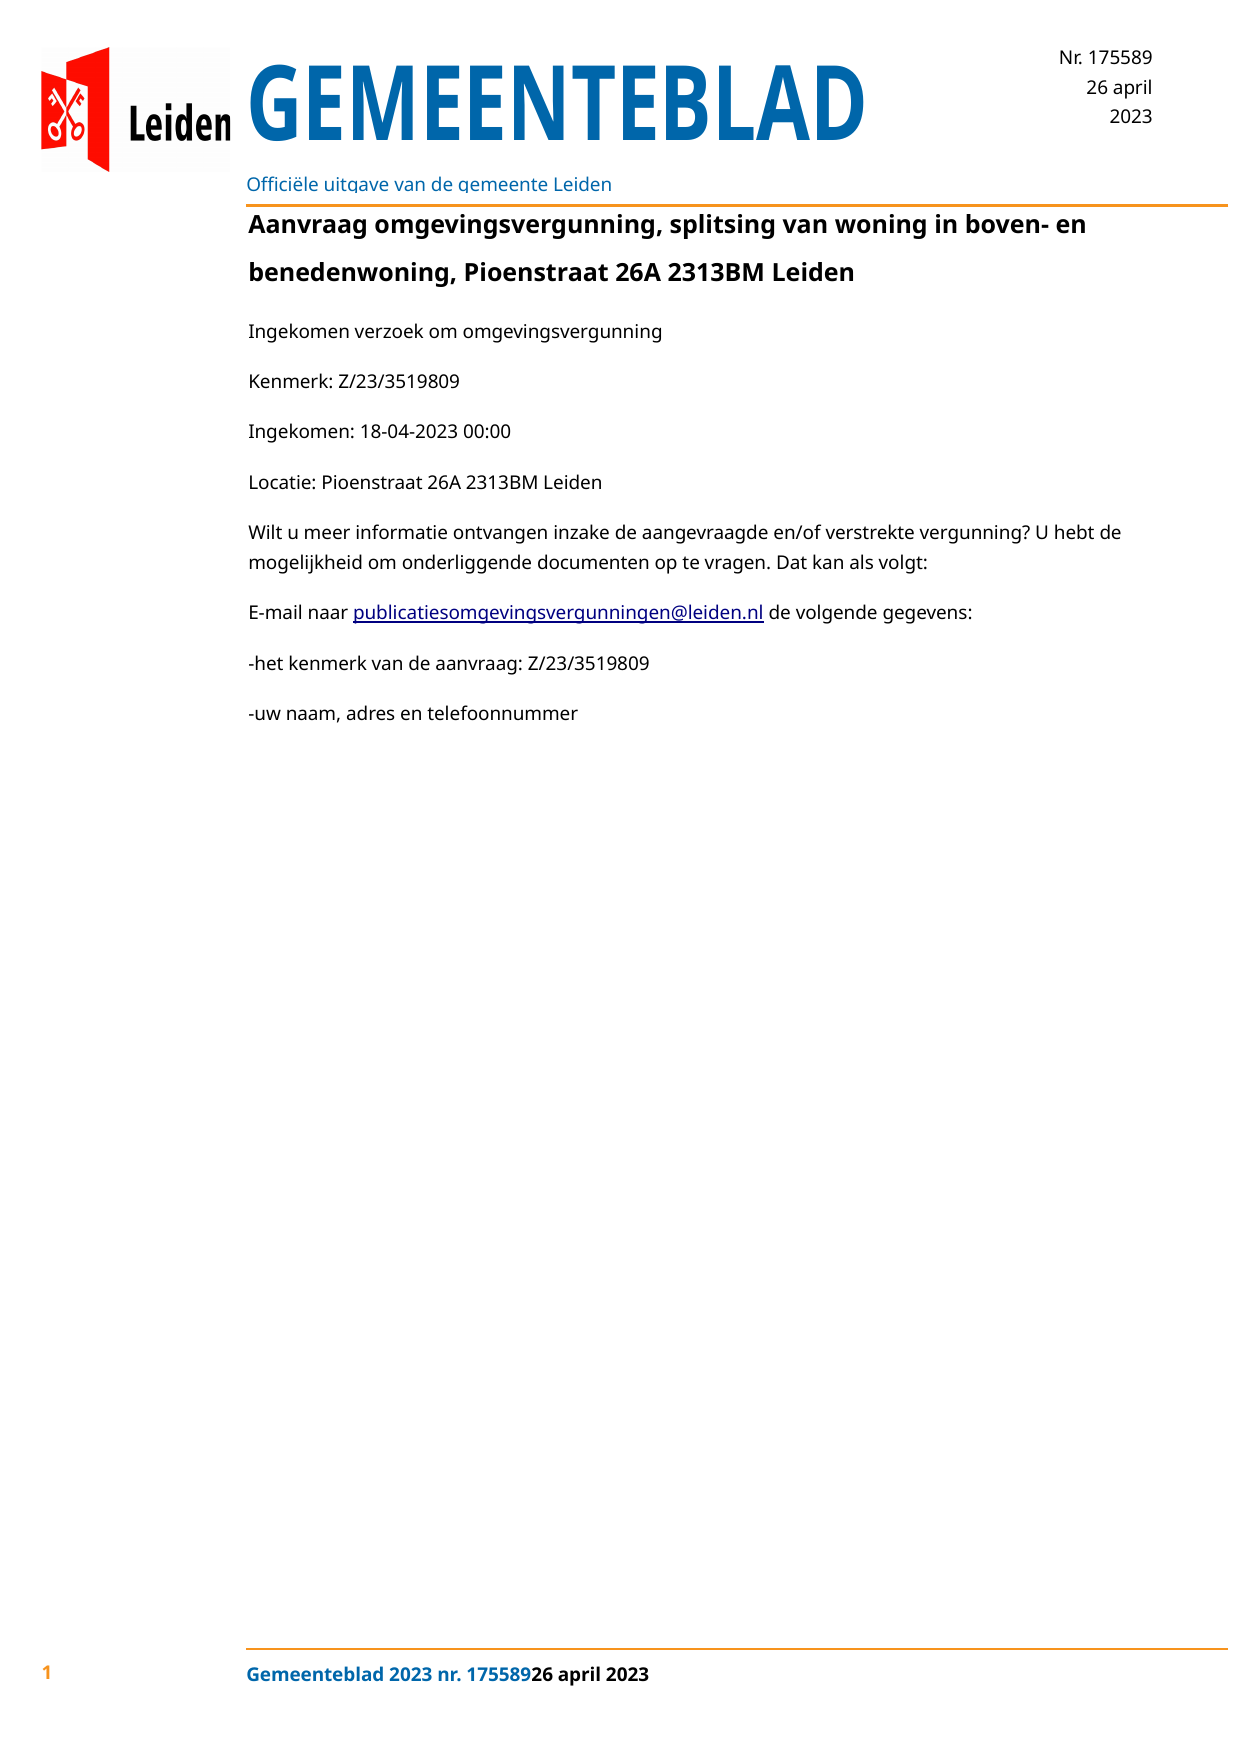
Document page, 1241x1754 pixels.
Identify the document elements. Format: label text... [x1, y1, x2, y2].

text Aanvraag omgevingsvergunning, splitsing van woning in boven- en benedenwoning, Pioenstraat 26A 2313BM Leiden [248, 207, 1152, 288]
text Wilt u meer informatie ontvangen inzake de aangevraagde en/of verstrekte vergunning? U hebt de mogelijkheid om onderliggende documenten op te vragen. Dat kan als volgt: [248, 519, 1152, 575]
text Kenmerk: Z/23/3519809 [248, 368, 1152, 394]
text -uw naam, adres en telefoonnummer [248, 700, 1152, 726]
picture [41, 47, 231, 172]
text E-mail naar publicatiesomgevingsvergunningen@leiden.nl de volgende gegevens: [248, 599, 1152, 625]
text Ingekomen: 18-04-2023 00:00 [248, 419, 1152, 444]
text Locatie: Pioenstraat 26A 2313BM Leiden [248, 469, 1152, 495]
text -het kenmerk van de aanvraag: Z/23/3519809 [248, 650, 1152, 676]
text Ingekomen verzoek om omgevingsvergunning [248, 318, 1152, 344]
